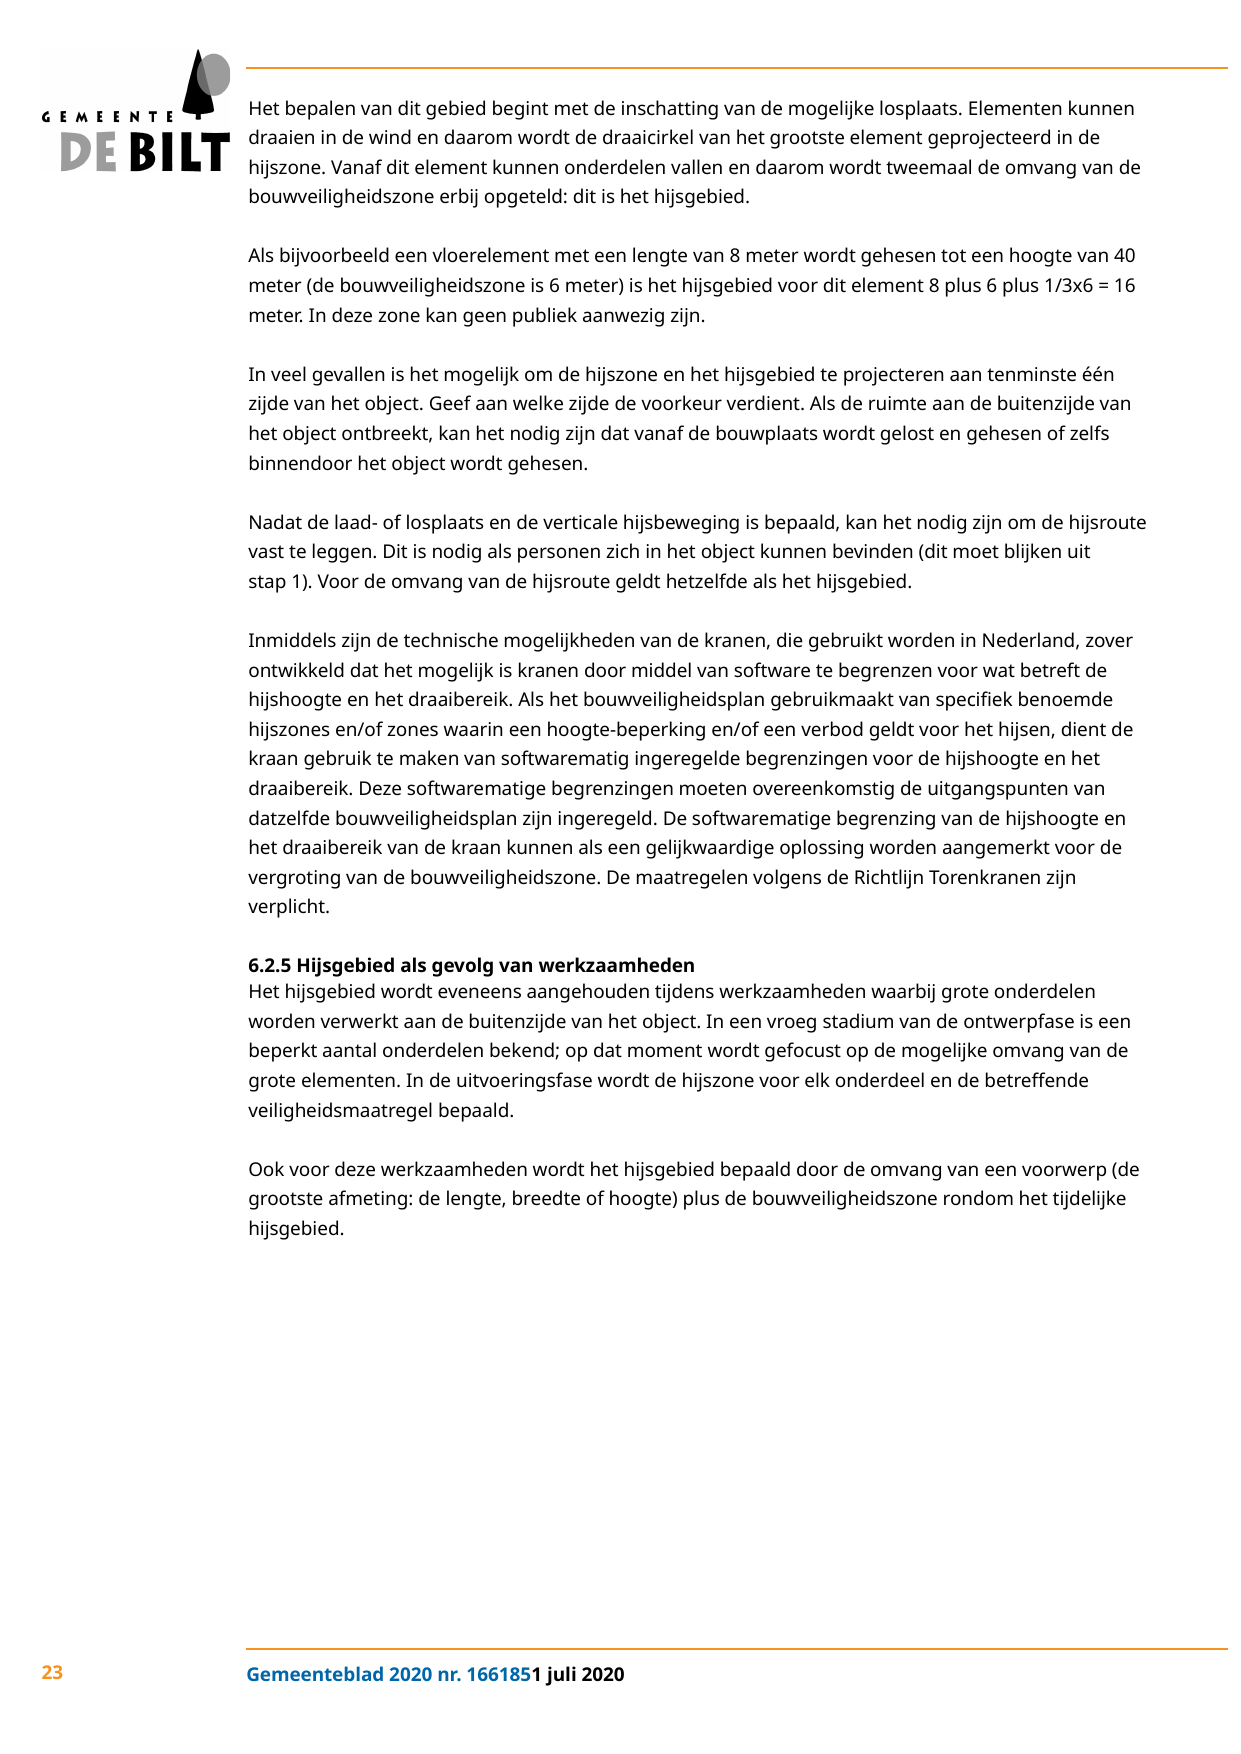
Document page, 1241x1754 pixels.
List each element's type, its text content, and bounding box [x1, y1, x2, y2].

text Het bepalen van dit gebied begint met de inschatting van de mogelijke losplaats. Elementen kunnen draaien in de wind en daarom wordt de draaicirkel van het grootste element geprojecteerd in de hijszone. Vanaf dit element kunnen onderdelen vallen en daarom wordt tweemaal de omvang van de bouwveiligheidszone erbij opgeteld: dit is het hijsgebied. [248, 95, 1152, 209]
text Als bijvoorbeeld een vloerelement met een lengte van 8 meter wordt gehesen tot een hoogte van 40 meter (de bouwveiligheidszone is 6 meter) is het hijsgebied voor dit element 8 plus 6 plus 1/3x6 = 16 meter. In deze zone kan geen publiek aanwezig zijn. [248, 243, 1152, 328]
text Nadat de laad- of losplaats en de verticale hijsbeweging is bepaald, kan het nodig zijn om de hijsroute vast te leggen. Dit is nodig als personen zich in het object kunnen bevinden (dit moet blijken uit stap 1). Voor de omvang van de hijsroute geldt hetzelfde als het hijsgebied. [248, 509, 1152, 594]
text Inmiddels zijn de technische mogelijkheden van de kranen, die gebruikt worden in Nederland, zover ontwikkeld dat het mogelijk is kranen door middel van software te begrenzen voor wat betreft de hijshoogte en het draaibereik. Als het bouwveiligheidsplan gebruikmaakt van specifiek benoemde hijszones en/of zones waarin een hoogte-beperking en/of een verbod geldt voor het hijsen, dient de kraan gebruik te maken van softwarematig ingeregelde begrenzingen voor de hijshoogte en het draaibereik. Deze softwarematige begrenzingen moeten overeenkomstig de uitgangspunten van datzelfde bouwveiligheidsplan zijn ingeregeld. De softwarematige begrenzing van de hijshoogte en het draaibereik van de kraan kunnen als een gelijkwaardige oplossing worden aangemerkt voor de vergroting van de bouwveiligheidszone. De maatregelen volgens de Richtlijn Torenkranen zijn verplicht. [248, 627, 1152, 919]
text 6.2.5 Hijsgebied als gevolg van werkzaamheden [248, 953, 1152, 978]
picture [41, 47, 231, 172]
text In veel gevallen is het mogelijk om de hijszone en het hijsgebied te projecteren aan tenminste één zijde van het object. Geef aan welke zijde de voorkeur verdient. Als de ruimte aan de buitenzijde van het object ontbreekt, kan het nodig zijn dat vanaf de bouwplaats wordt gelost en gehesen of zelfs binnendoor het object wordt gehesen. [248, 361, 1152, 476]
text Het hijsgebied wordt eveneens aangehouden tijdens werkzaamheden waarbij grote onderdelen worden verwerkt aan de buitenzijde van het object. In een vroeg stadium van de ontwerpfase is een beperkt aantal onderdelen bekend; op dat moment wordt gefocust op de mogelijke omvang van de grote elementen. In de uitvoeringsfase wordt de hijszone voor elk onderdeel en de betreffende veiligheidsmaatregel bepaald. [248, 978, 1152, 1122]
text Ook voor deze werkzaamheden wordt het hijsgebied bepaald door de omvang van een voorwerp (de grootste afmeting: de lengte, breedte of hoogte) plus de bouwveiligheidszone rondom het tijdelijke hijsgebied. [248, 1156, 1152, 1241]
